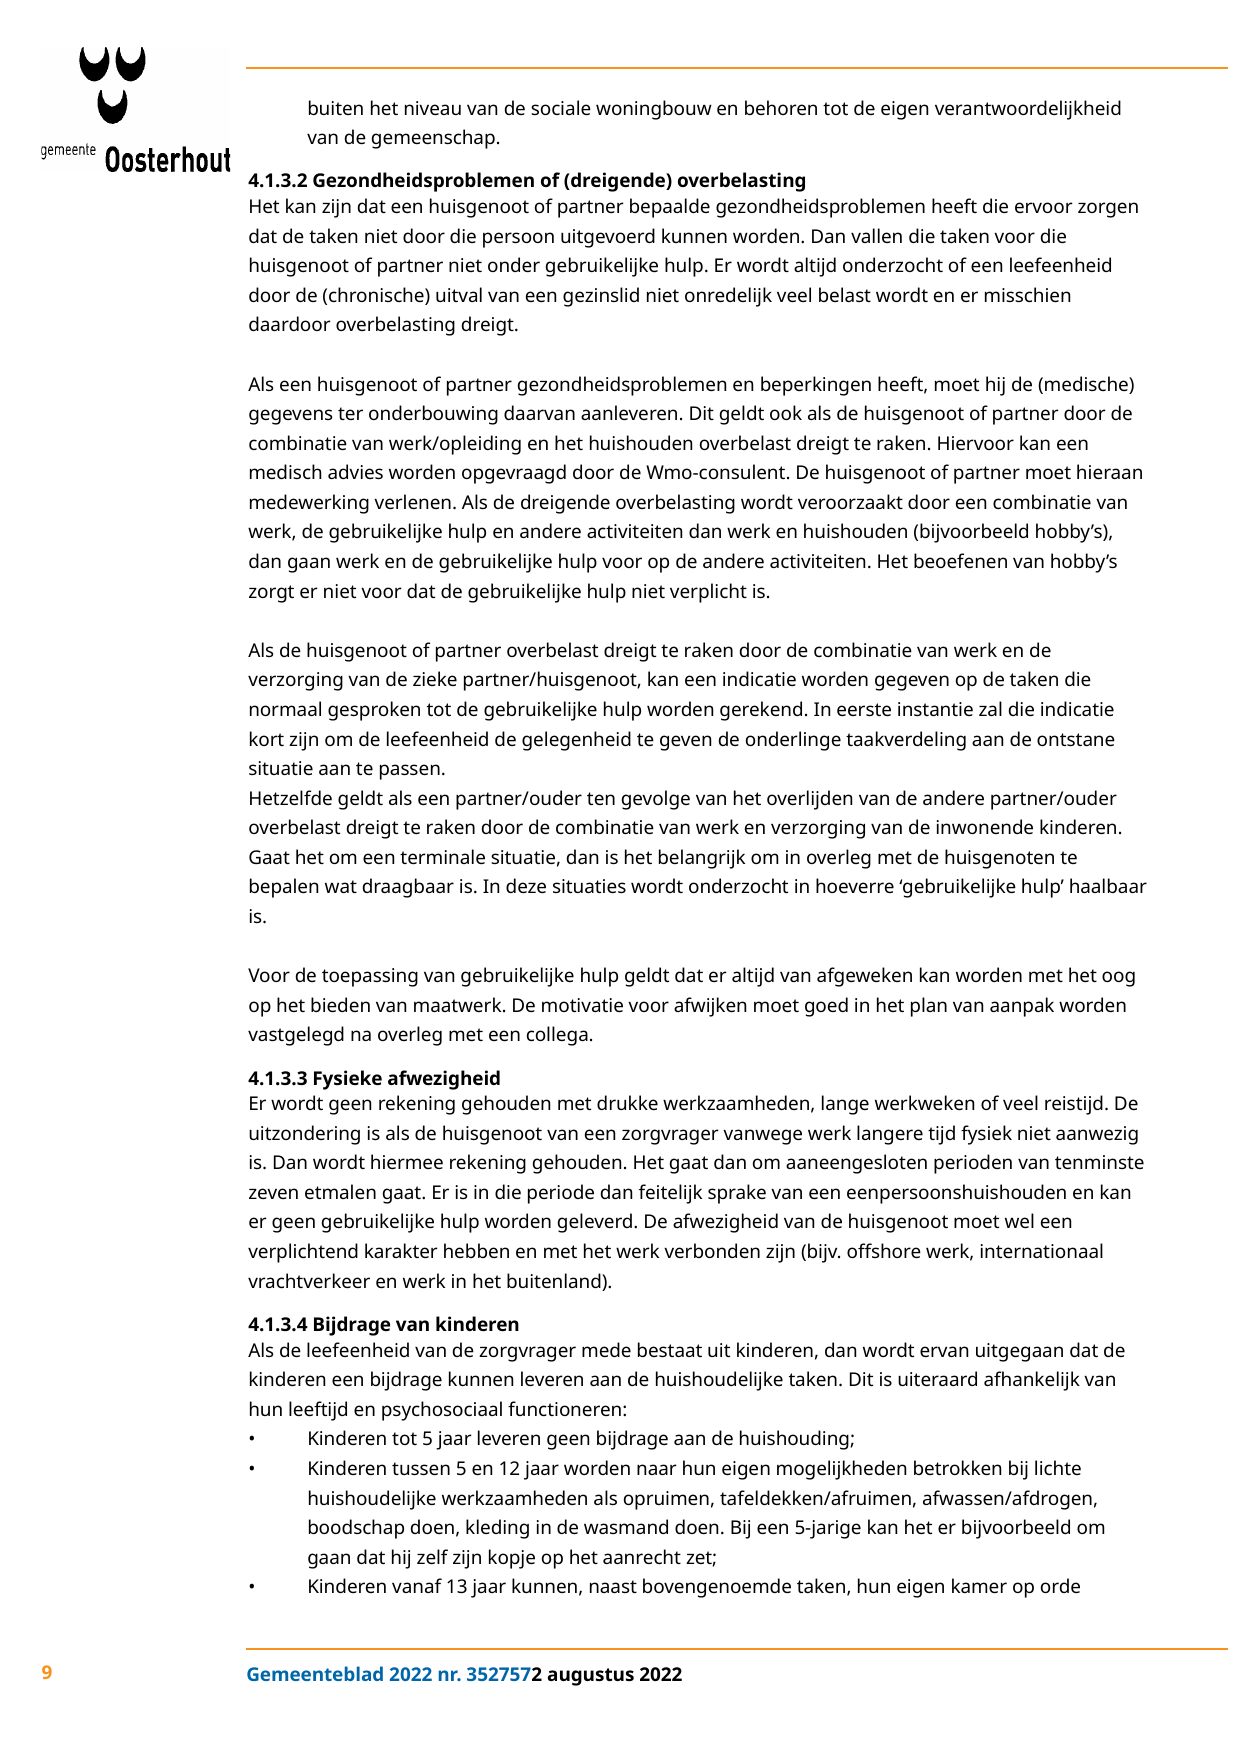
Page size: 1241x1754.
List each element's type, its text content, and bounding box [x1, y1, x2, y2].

text 4.1.3.2 Gezondheidsproblemen of (dreigende) overbelasting [248, 167, 1152, 193]
list Kinderen tot 5 jaar leveren geen bijdrage aan de huishouding; [248, 1426, 1152, 1451]
text 4.1.3.4 Bijdrage van kinderen [248, 1311, 1152, 1337]
text Er wordt geen rekening gehouden met drukke werkzaamheden, lange werkweken of veel reistijd. De uitzondering is als de huisgenoot van een zorgvrager vanwege werk langere tijd fysiek niet aanwezig is. Dan wordt hiermee rekening gehouden. Het gaat dan om aaneengesloten perioden van tenminste zeven etmalen gaat. Er is in die periode dan feitelijk sprake van een eenpersoonshuishouden en kan er geen gebruikelijke hulp worden geleverd. De afwezigheid van de huisgenoot moet wel een verplichtend karakter hebben en met het werk verbonden zijn (bijv. offshore werk, internationaal vrachtverkeer en werk in het buitenland). [248, 1090, 1152, 1294]
text Als de huisgenoot of partner overbelast dreigt te raken door de combinatie van werk en de verzorging van de zieke partner/huisgenoot, kan een indicatie worden gegeven op de taken die normaal gesproken tot de gebruikelijke hulp worden gerekend. In eerste instantie zal die indicatie kort zijn om de leefeenheid de gelegenheid te geven de onderlinge taakverdeling aan de ontstane situatie aan te passen. [248, 637, 1152, 781]
text Hetzelfde geldt als een partner/ouder ten gevolge van het overlijden van de andere partner/ouder overbelast dreigt te raken door de combinatie van werk en verzorging van de inwonende kinderen. Gaat het om een terminale situatie, dan is het belangrijk om in overleg met de huisgenoten te bepalen wat draagbaar is. In deze situaties wordt onderzocht in hoeverre ‘gebruikelijke hulp’ haalbaar is. [248, 785, 1152, 929]
list Kinderen vanaf 13 jaar kunnen, naast bovengenoemde taken, hun eigen kamer op orde [248, 1573, 1152, 1599]
list buiten het niveau van de sociale woningbouw en behoren tot de eigen verantwoordelijkheid van de gemeenschap. [248, 95, 1152, 150]
text Als een huisgenoot of partner gezondheidsproblemen en beperkingen heeft, moet hij de (medische) gegevens ter onderbouwing daarvan aanleveren. Dit geldt ook als de huisgenoot of partner door de combinatie van werk/opleiding en het huishouden overbelast dreigt te raken. Hiervoor kan een medisch advies worden opgevraagd door de Wmo-consulent. De huisgenoot of partner moet hieraan medewerking verlenen. Als de dreigende overbelasting wordt veroorzaakt door een combinatie van werk, de gebruikelijke hulp en andere activiteiten dan werk en huishouden (bijvoorbeeld hobby’s), dan gaan werk en de gebruikelijke hulp voor op de andere activiteiten. Het beoefenen van hobby’s zorgt er niet voor dat de gebruikelijke hulp niet verplicht is. [248, 371, 1152, 603]
text Als de leefeenheid van de zorgvrager mede bestaat uit kinderen, dan wordt ervan uitgegaan dat de kinderen een bijdrage kunnen leveren aan de huishoudelijke taken. Dit is uiteraard afhankelijk van hun leeftijd en psychosociaal functioneren: [248, 1337, 1152, 1422]
text Het kan zijn dat een huisgenoot of partner bepaalde gezondheidsproblemen heeft die ervoor zorgen dat de taken niet door die persoon uitgevoerd kunnen worden. Dan vallen die taken voor die huisgenoot of partner niet onder gebruikelijke hulp. Er wordt altijd onderzocht of een leefeenheid door de (chronische) uitval van een gezinslid niet onredelijk veel belast wordt en er misschien daardoor overbelasting dreigt. [248, 193, 1152, 337]
text Voor de toepassing van gebruikelijke hulp geldt dat er altijd van afgeweken kan worden met het oog op het bieden van maatwerk. De motivatie voor afwijken moet goed in het plan van aanpak worden vastgelegd na overleg met een collega. [248, 962, 1152, 1047]
text 4.1.3.3 Fysieke afwezigheid [248, 1065, 1152, 1090]
list Kinderen tussen 5 en 12 jaar worden naar hun eigen mogelijkheden betrokken bij lichte huishoudelijke werkzaamheden als opruimen, tafeldekken/afruimen, afwassen/afdrogen, boodschap doen, kleding in de wasmand doen. Bij een 5-jarige kan het er bijvoorbeeld om gaan dat hij zelf zijn kopje op het aanrecht zet; [248, 1455, 1152, 1569]
picture [41, 47, 231, 172]
